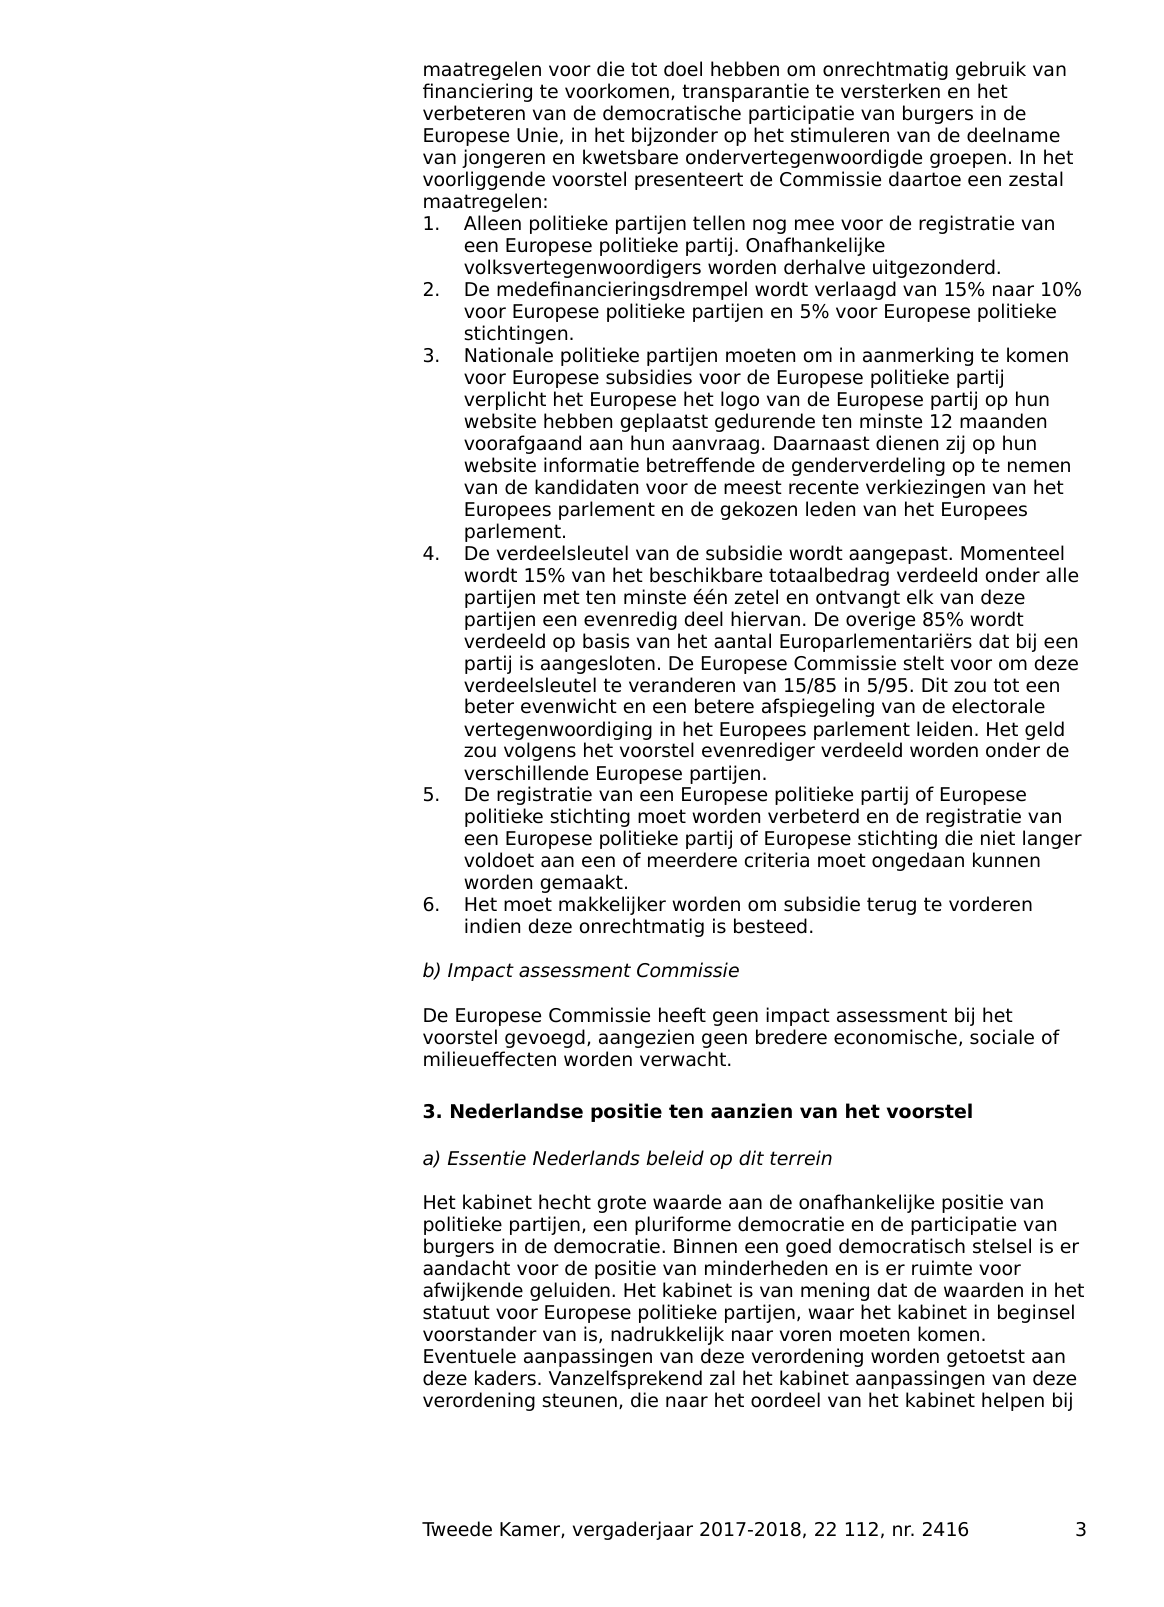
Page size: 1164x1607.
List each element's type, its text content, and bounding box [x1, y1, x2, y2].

text 3. Nationale politieke partijen moeten om in aanmerking te komen voor Europese subsidies voor de Europese politieke partij verplicht het Europese het logo van de Europese partij op hun website hebben geplaatst gedurende ten minste 12 maanden voorafgaand aan hun aanvraag. Daarnaast dienen zij op hun website informatie betreffende de genderverdeling op te nemen van de kandidaten voor de meest recente verkiezingen van het Europees parlement en de gekozen leden van het Europees parlement. [422, 345, 1087, 543]
text 5. De registratie van een Europese politieke partij of Europese politieke stichting moet worden verbeterd en de registratie van een Europese politieke partij of Europese stichting die niet langer voldoet aan een of meerdere criteria moet ongedaan kunnen worden gemaakt. [422, 784, 1087, 894]
subtitle a) Essentie Nederlands beleid op dit terrein [422, 1147, 1087, 1169]
text 1. Alleen politieke partijen tellen nog mee voor de registratie van een Europese politieke partij. Onafhankelijke volksvertegenwoordigers worden derhalve uitgezonderd. [422, 213, 1087, 279]
text 2. De medefinancieringsdrempel wordt verlaagd van 15% naar 10% voor Europese politieke partijen en 5% voor Europese politieke stichtingen. [422, 279, 1087, 345]
text 4. De verdeelsleutel van de subsidie wordt aangepast. Momenteel wordt 15% van het beschikbare totaalbedrag verdeeld onder alle partijen met ten minste één zetel en ontvangt elk van deze partijen een evenredig deel hiervan. De overige 85% wordt verdeeld op basis van het aantal Europarlementariërs dat bij een partij is aangesloten. De Europese Commissie stelt voor om deze verdeelsleutel te veranderen van 15/85 in 5/95. Dit zou tot een beter evenwicht en een betere afspiegeling van de electorale vertegenwoordiging in het Europees parlement leiden. Het geld zou volgens het voorstel evenrediger verdeeld worden onder de verschillende Europese partijen. [422, 543, 1087, 784]
text Het kabinet hecht grote waarde aan de onafhankelijke positie van politieke partijen, een pluriforme democratie en de participatie van burgers in de democratie. Binnen een goed democratisch stelsel is er aandacht voor de positie van minderheden en is er ruimte voor afwijkende geluiden. Het kabinet is van mening dat de waarden in het statuut voor Europese politieke partijen, waar het kabinet in beginsel voorstander van is, nadrukkelijk naar voren moeten komen. Eventuele aanpassingen van deze verordening worden getoetst aan deze kaders. Vanzelfsprekend zal het kabinet aanpassingen van deze verordening steunen, die naar het oordeel van het kabinet helpen bij [422, 1192, 1087, 1411]
text maatregelen voor die tot doel hebben om onrechtmatig gebruik van financiering te voorkomen, transparantie te versterken en het verbeteren van de democratische participatie van burgers in de Europese Unie, in het bijzonder op het stimuleren van de deelname van jongeren en kwetsbare ondervertegenwoordigde groepen. In het voorliggende voorstel presenteert de Commissie daartoe een zestal maatregelen: [422, 59, 1087, 213]
subtitle b) Impact assessment Commissie [422, 960, 1087, 982]
text De Europese Commissie heeft geen impact assessment bij het voorstel gevoegd, aangezien geen bredere economische, sociale of milieueffecten worden verwacht. [422, 1004, 1087, 1071]
subtitle 3. Nederlandse positie ten aanzien van het voorstel [422, 1101, 1087, 1122]
text 6. Het moet makkelijker worden om subsidie terug te vorderen indien deze onrechtmatig is besteed. [422, 894, 1087, 938]
